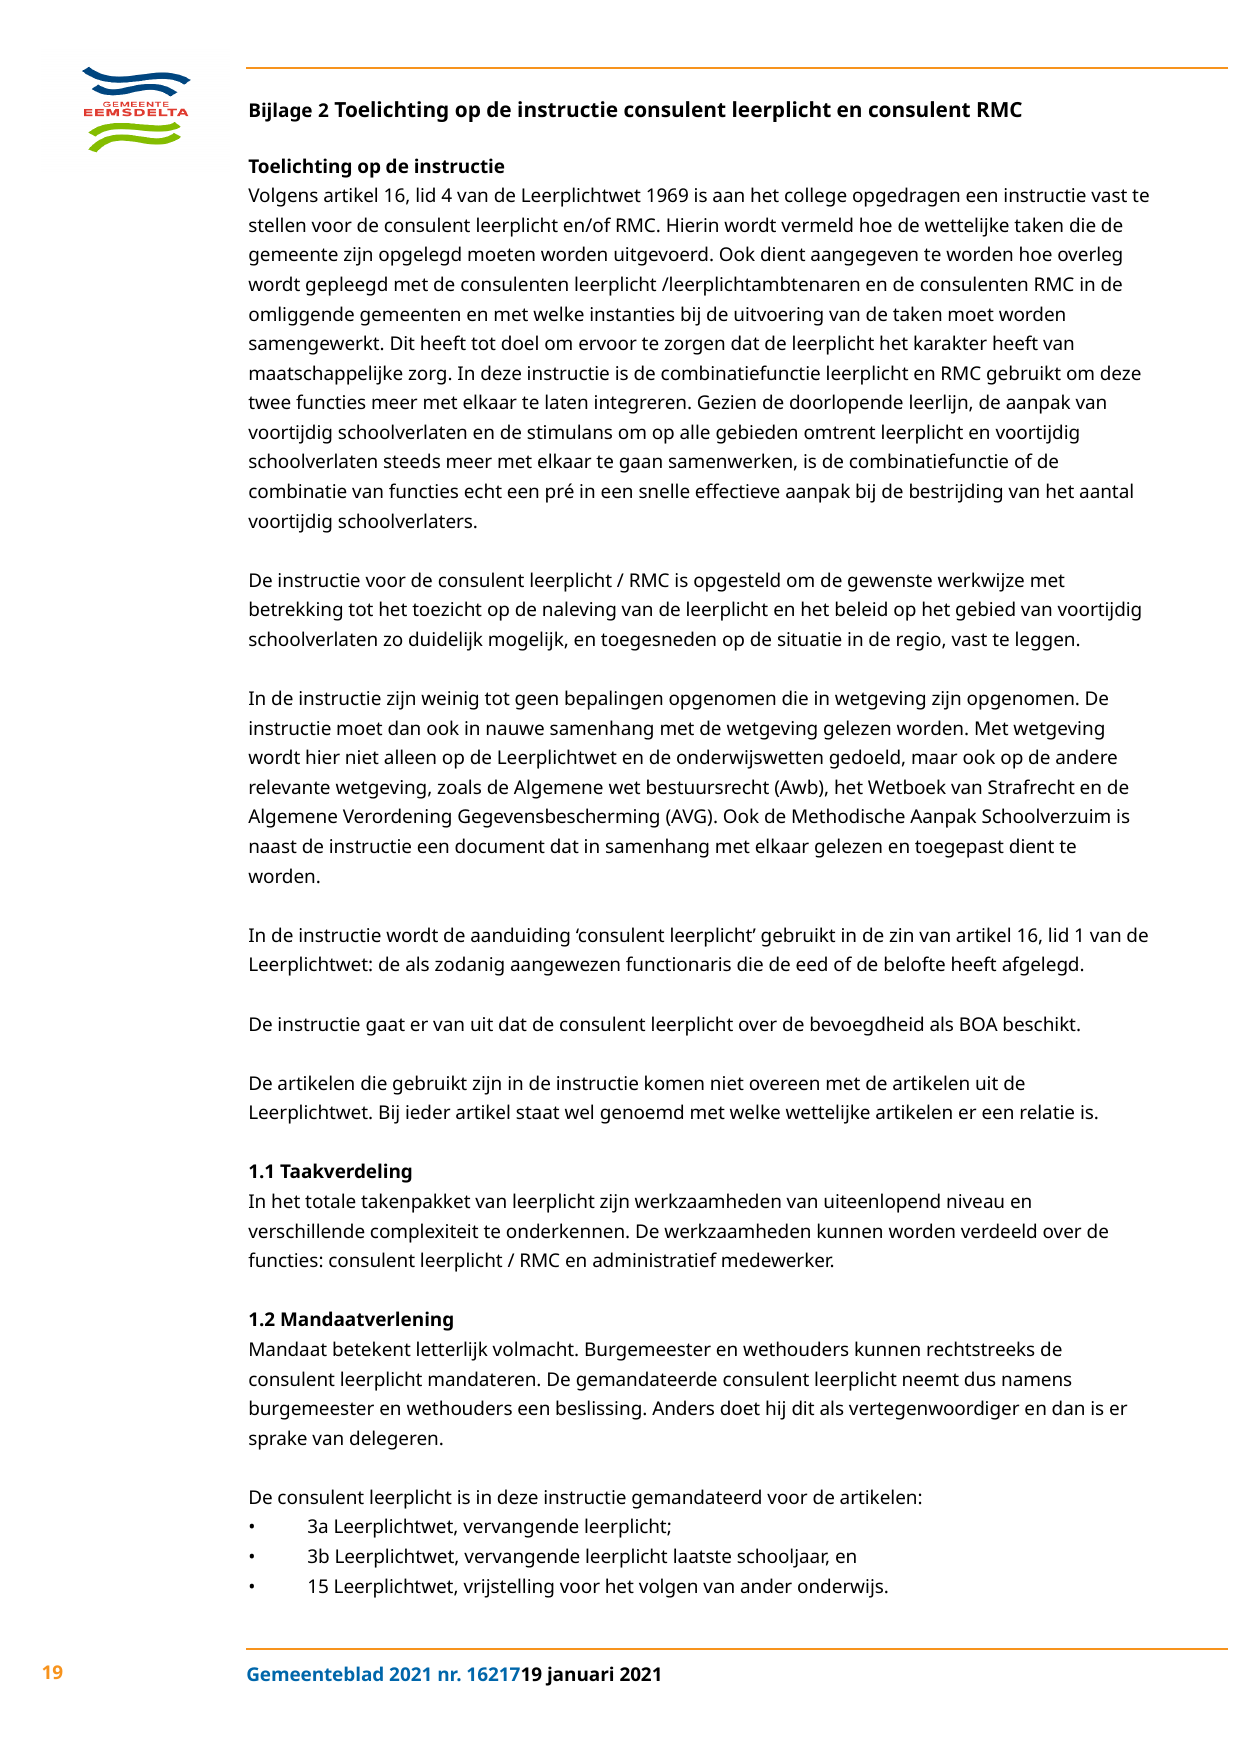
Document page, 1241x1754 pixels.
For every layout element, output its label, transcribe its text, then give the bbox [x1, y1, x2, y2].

list 3b Leerplichtwet, vervangende leerplicht laatste schooljaar, en [248, 1543, 1152, 1569]
text 1.2 Mandaatverlening [248, 1307, 1152, 1332]
text In de instructie wordt de aanduiding ‘consulent leerplicht’ gebruikt in de zin van artikel 16, lid 1 van de Leerplichtwet: de als zodanig aangewezen functionaris die de eed of de belofte heeft afgelegd. [248, 922, 1152, 977]
text De consulent leerplicht is in deze instructie gemandateerd voor de artikelen: [248, 1484, 1152, 1510]
list 15 Leerplichtwet, vrijstelling voor het volgen van ander onderwijs. [248, 1573, 1152, 1599]
text In het totale takenpakket van leerplicht zijn werkzaamheden van uiteenlopend niveau en verschillende complexiteit te onderkennen. De werkzaamheden kunnen worden verdeeld over de functies: consulent leerplicht / RMC en administratief medewerker. [248, 1188, 1152, 1273]
picture [41, 47, 231, 172]
text De artikelen die gebruikt zijn in de instructie komen niet overeen met de artikelen uit de Leerplichtwet. Bij ieder artikel staat wel genoemd met welke wettelijke artikelen er een relatie is. [248, 1070, 1152, 1125]
text Bijlage 2 Toelichting op de instructie consulent leerplicht en consulent RMC [248, 95, 1152, 123]
text 1.1 Taakverdeling [248, 1159, 1152, 1184]
text Volgens artikel 16, lid 4 van de Leerplichtwet 1969 is aan het college opgedragen een instructie vast te stellen voor de consulent leerplicht en/of RMC. Hierin wordt vermeld hoe de wettelijke taken die de gemeente zijn opgelegd moeten worden uitgevoerd. Ook dient aangegeven te worden hoe overleg wordt gepleegd met de consulenten leerplicht /leerplichtambtenaren en de consulenten RMC in de omliggende gemeenten en met welke instanties bij de uitvoering van de taken moet worden samengewerkt. Dit heeft tot doel om ervoor te zorgen dat de leerplicht het karakter heeft van maatschappelijke zorg. In deze instructie is de combinatiefunctie leerplicht en RMC gebruikt om deze twee functies meer met elkaar te laten integreren. Gezien de doorlopende leerlijn, de aanpak van voortijdig schoolverlaten en de stimulans om op alle gebieden omtrent leerplicht en voortijdig schoolverlaten steeds meer met elkaar te gaan samenwerken, is de combinatiefunctie of de combinatie van functies echt een pré in een snelle effectieve aanpak bij de bestrijding van het aantal voortijdig schoolverlaters. [248, 182, 1152, 534]
text In de instructie zijn weinig tot geen bepalingen opgenomen die in wetgeving zijn opgenomen. De instructie moet dan ook in nauwe samenhang met de wetgeving gelezen worden. Met wetgeving wordt hier niet alleen op de Leerplichtwet en de onderwijswetten gedoeld, maar ook op de andere relevante wetgeving, zoals de Algemene wet bestuursrecht (Awb), het Wetboek van Strafrecht en de Algemene Verordening Gegevensbescherming (AVG). Ook de Methodische Aanpak Schoolverzuim is naast de instructie een document dat in samenhang met elkaar gelezen en toegepast dient te worden. [248, 685, 1152, 889]
list 3a Leerplichtwet, vervangende leerplicht; [248, 1514, 1152, 1539]
text De instructie gaat er van uit dat de consulent leerplicht over de bevoegdheid als BOA beschikt. [248, 1011, 1152, 1037]
text Mandaat betekent letterlijk volmacht. Burgemeester en wethouders kunnen rechtstreeks de consulent leerplicht mandateren. De gemandateerde consulent leerplicht neemt dus namens burgemeester en wethouders een beslissing. Anders doet hij dit als vertegenwoordiger en dan is er sprake van delegeren. [248, 1336, 1152, 1451]
text Toelichting op de instructie [248, 153, 1152, 179]
text De instructie voor de consulent leerplicht / RMC is opgesteld om de gewenste werkwijze met betrekking tot het toezicht op de naleving van de leerplicht en het beleid op het gebied van voortijdig schoolverlaten zo duidelijk mogelijk, en toegesneden op de situatie in de regio, vast te leggen. [248, 567, 1152, 652]
